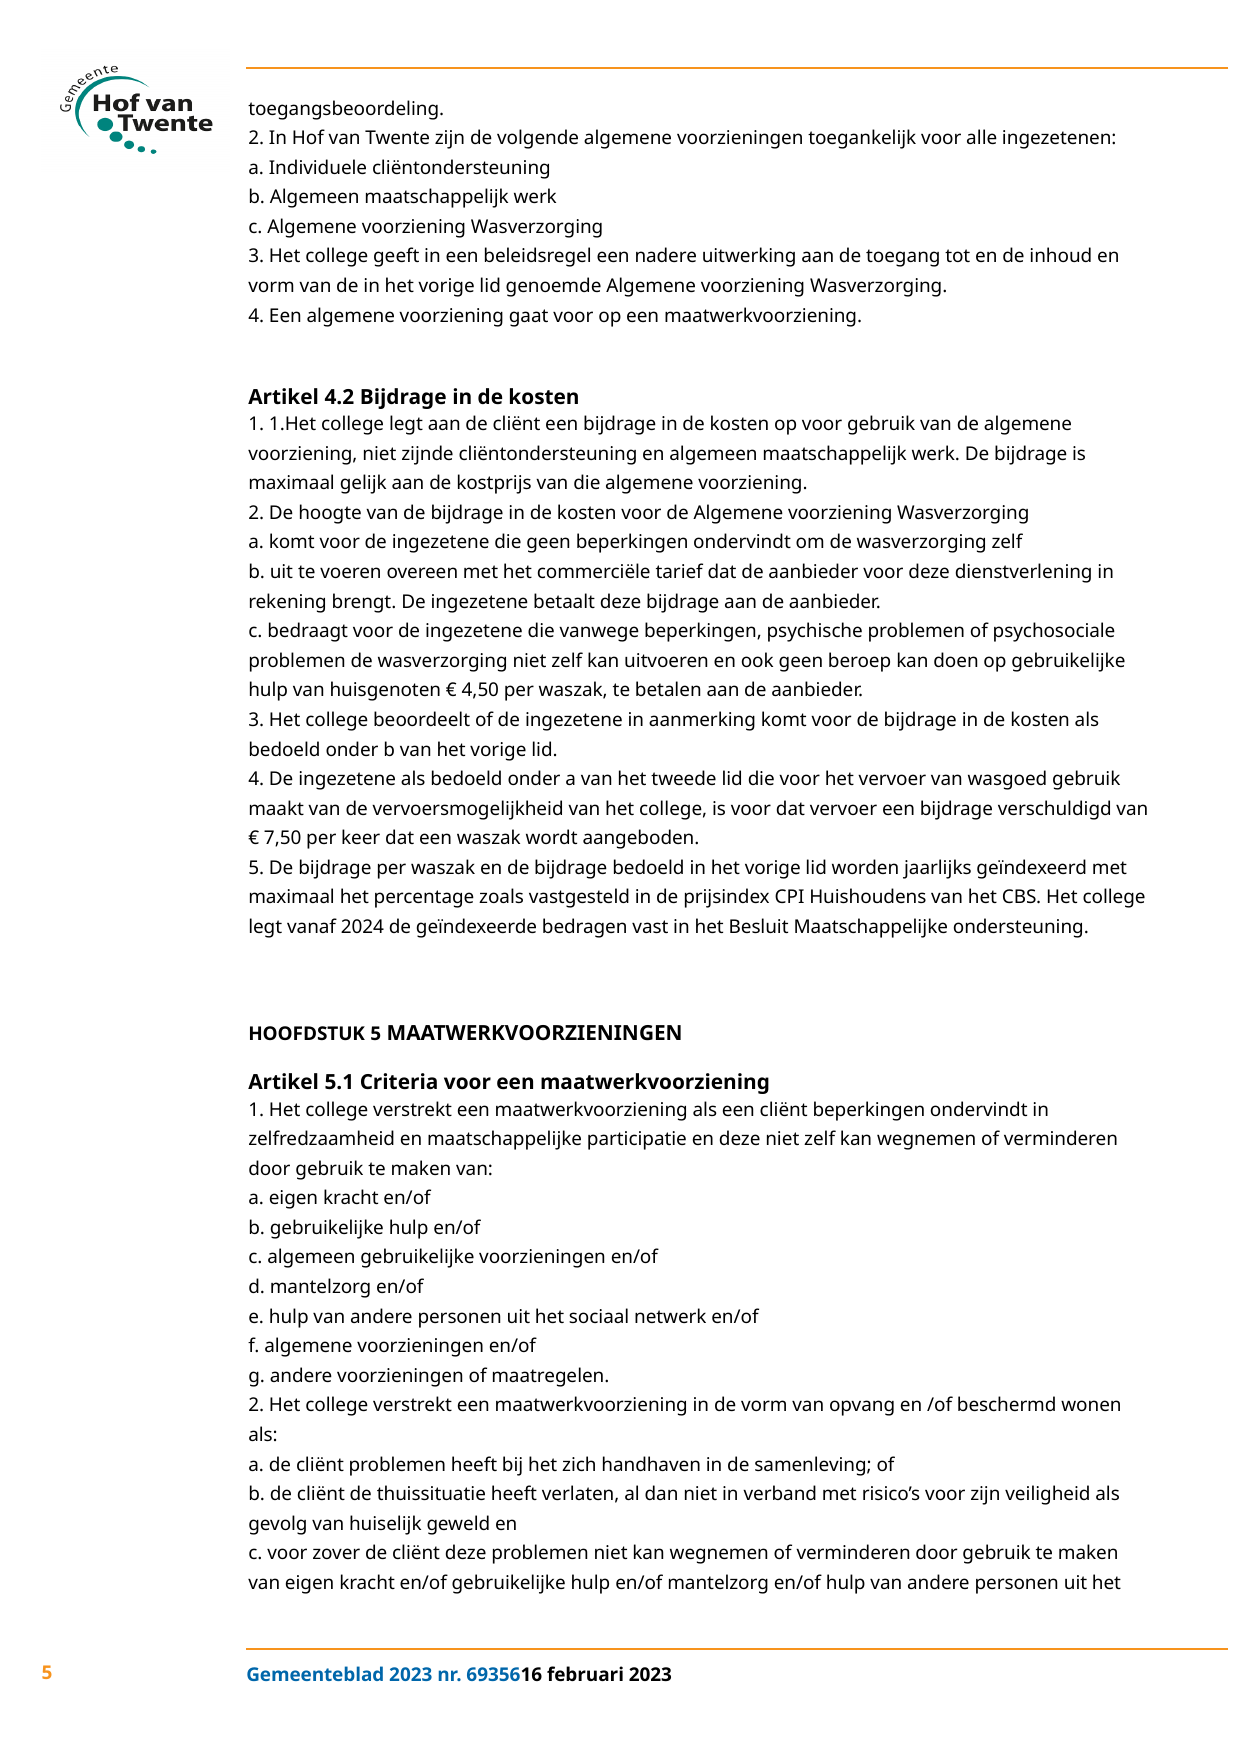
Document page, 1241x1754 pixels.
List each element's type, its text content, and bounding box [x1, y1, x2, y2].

text 2. De hoogte van de bijdrage in de kosten voor de Algemene voorziening Wasverzorging [248, 499, 1152, 525]
text 4. Een algemene voorziening gaat voor op een maatwerkvoorziening. [248, 302, 1152, 328]
text a. de cliënt problemen heeft bij het zich handhaven in de samenleving; of [248, 1451, 1152, 1476]
text 3. Het college geeft in een beleidsregel een nadere uitwerking aan de toegang tot en de inhoud en vorm van de in het vorige lid genoemde Algemene voorziening Wasverzorging. [248, 243, 1152, 298]
picture [41, 47, 231, 172]
text 4. De ingezetene als bedoeld onder a van het tweede lid die voor het vervoer van wasgoed gebruik maakt van de vervoersmogelijkheid van het college, is voor dat vervoer een bijdrage verschuldigd van € 7,50 per keer dat een waszak wordt aangeboden. [248, 765, 1152, 850]
text c. bedraagt voor de ingezetene die vanwege beperkingen, psychische problemen of psychosociale problemen de wasverzorging niet zelf kan uitvoeren en ook geen beroep kan doen op gebruikelijke hulp van huisgenoten € 4,50 per waszak, te betalen aan de aanbieder. [248, 617, 1152, 702]
text HOOFDSTUK 5 MAATWERKVOORZIENINGEN [248, 1018, 1152, 1046]
text c. algemeen gebruikelijke voorzieningen en/of [248, 1244, 1152, 1269]
text g. andere voorzieningen of maatregelen. [248, 1362, 1152, 1388]
text c. Algemene voorziening Wasverzorging [248, 213, 1152, 239]
text 5. De bijdrage per waszak en de bijdrage bedoeld in het vorige lid worden jaarlijks geïndexeerd met maximaal het percentage zoals vastgesteld in de prijsindex CPI Huishoudens van het CBS. Het college legt vanaf 2024 de geïndexeerde bedragen vast in het Besluit Maatschappelijke ondersteuning. [248, 854, 1152, 939]
text 2. Het college verstrekt een maatwerkvoorziening in de vorm van opvang en /of beschermd wonen als: [248, 1392, 1152, 1447]
text toegangsbeoordeling. [248, 95, 1152, 121]
text b. uit te voeren overeen met het commerciële tarief dat de aanbieder voor deze dienstverlening in rekening brengt. De ingezetene betaalt deze bijdrage aan de aanbieder. [248, 558, 1152, 613]
text 1. Het college verstrekt een maatwerkvoorziening als een cliënt beperkingen ondervindt in zelfredzaamheid en maatschappelijke participatie en deze niet zelf kan wegnemen of verminderen door gebruik te maken van: [248, 1096, 1152, 1181]
text 2. In Hof van Twente zijn de volgende algemene voorzieningen toegankelijk voor alle ingezetenen: [248, 124, 1152, 150]
text a. Individuele cliëntondersteuning [248, 154, 1152, 180]
text d. mantelzorg en/of [248, 1273, 1152, 1299]
text a. komt voor de ingezetene die geen beperkingen ondervindt om de wasverzorging zelf [248, 529, 1152, 554]
text c. voor zover de cliënt deze problemen niet kan wegnemen of verminderen door gebruik te maken van eigen kracht en/of gebruikelijke hulp en/of mantelzorg en/of hulp van andere personen uit het [248, 1539, 1152, 1595]
text a. eigen kracht en/of [248, 1184, 1152, 1210]
text 3. Het college beoordeelt of de ingezetene in aanmerking komt voor de bijdrage in de kosten als bedoeld onder b van het vorige lid. [248, 706, 1152, 761]
text e. hulp van andere personen uit het sociaal netwerk en/of [248, 1303, 1152, 1328]
text 1. 1.Het college legt aan de cliënt een bijdrage in de kosten op voor gebruik van de algemene voorziening, niet zijnde cliëntondersteuning en algemeen maatschappelijk werk. De bijdrage is maximaal gelijk aan de kostprijs van die algemene voorziening. [248, 410, 1152, 495]
text Artikel 5.1 Criteria voor een maatwerkvoorziening [248, 1067, 1152, 1096]
text Artikel 4.2 Bijdrage in de kosten [248, 382, 1152, 410]
text b. Algemeen maatschappelijk werk [248, 183, 1152, 209]
text f. algemene voorzieningen en/of [248, 1332, 1152, 1358]
text b. de cliënt de thuissituatie heeft verlaten, al dan niet in verband met risico’s voor zijn veiligheid als gevolg van huiselijk geweld en [248, 1480, 1152, 1536]
text b. gebruikelijke hulp en/of [248, 1214, 1152, 1240]
